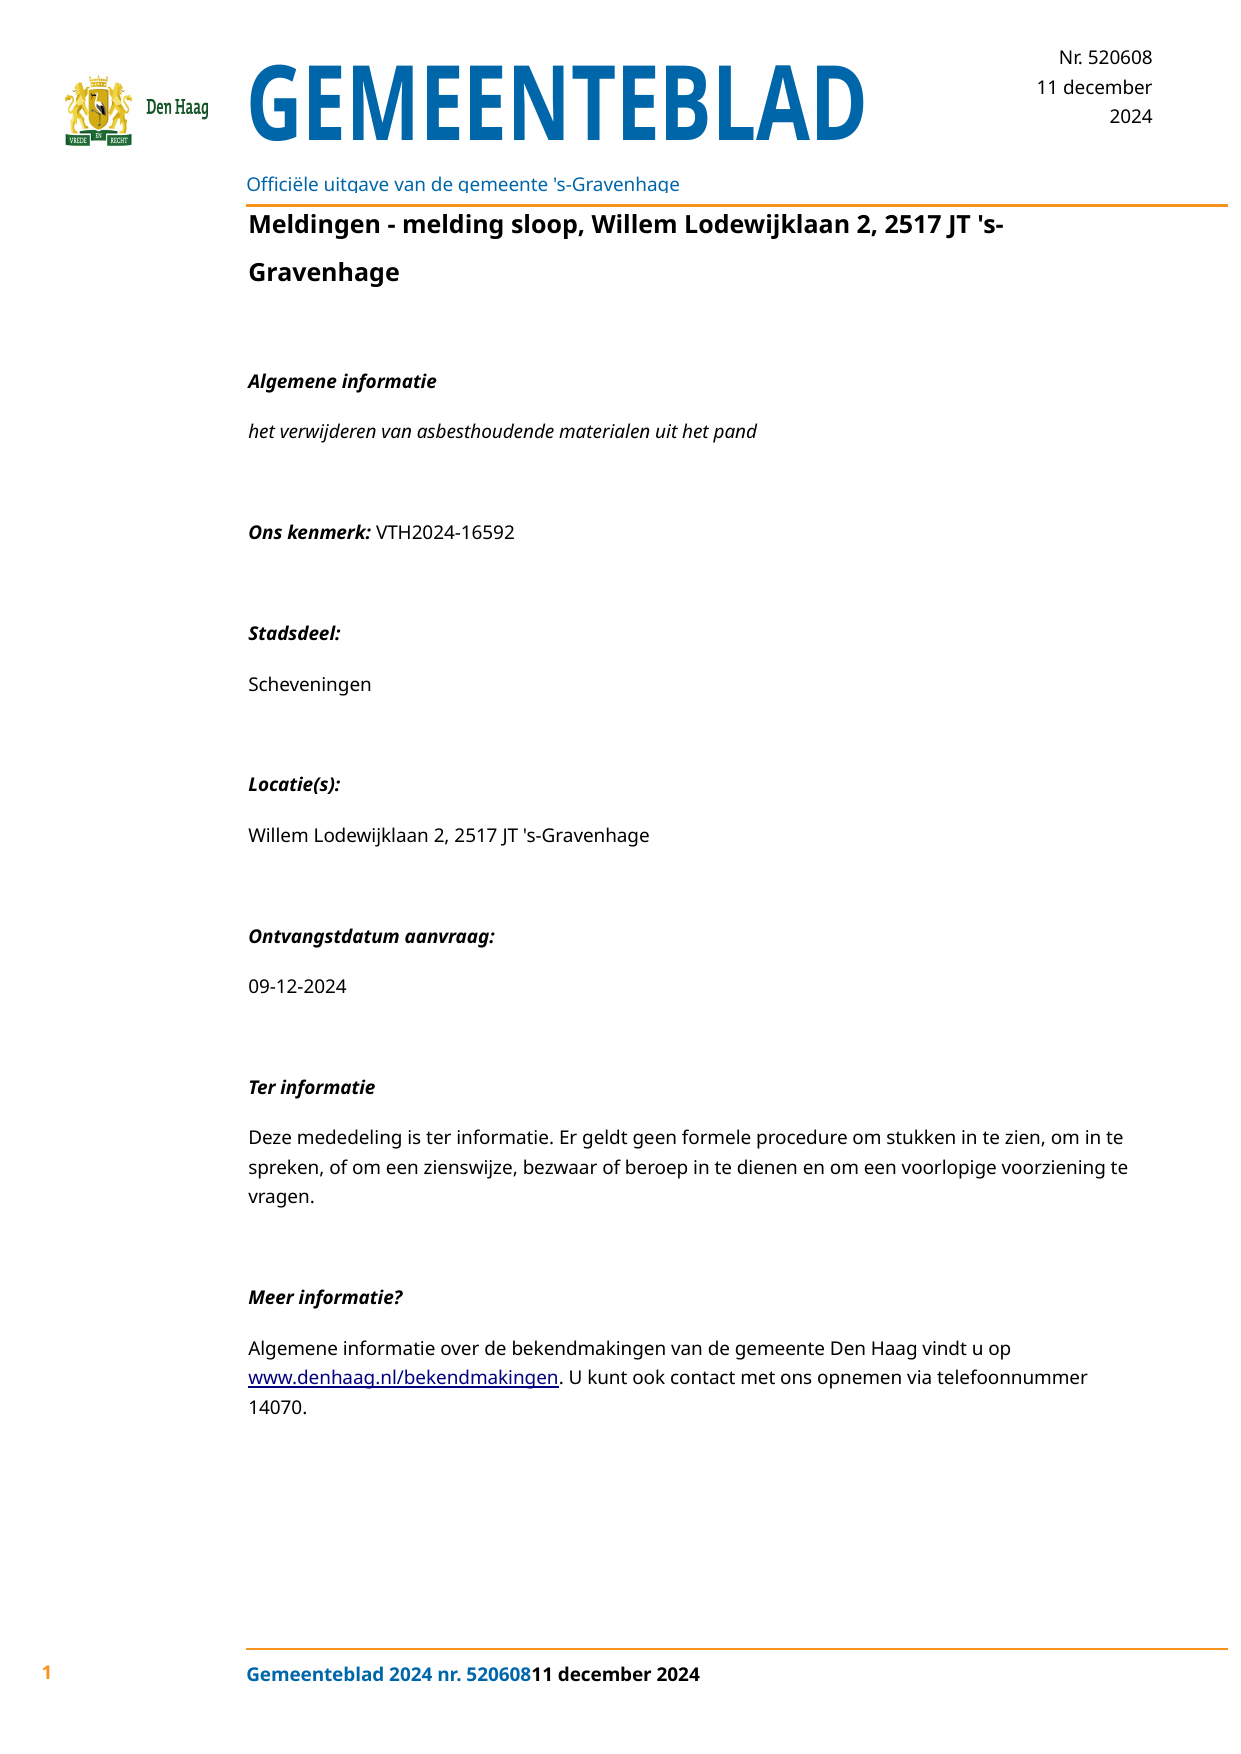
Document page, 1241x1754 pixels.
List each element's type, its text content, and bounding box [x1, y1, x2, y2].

text 09-12-2024 [248, 973, 1152, 999]
text het verwijderen van asbesthoudende materialen uit het pand [248, 419, 1152, 444]
text Algemene informatie [248, 368, 1152, 394]
picture [41, 47, 231, 172]
text Meldingen - melding sloop, Willem Lodewijklaan 2, 2517 JT 's-Gravenhage [248, 207, 1152, 288]
text Locatie(s): [248, 772, 1152, 797]
text Ter informatie [248, 1074, 1152, 1100]
text Scheveningen [248, 671, 1152, 697]
text Ons kenmerk: VTH2024-16592 [248, 519, 1152, 545]
text Deze mededeling is ter informatie. Er geldt geen formele procedure om stukken in te zien, om in te spreken, of om een zienswijze, bezwaar of beroep in te dienen en om een voorlopige voorziening te vragen. [248, 1124, 1152, 1209]
text Meer informatie? [248, 1284, 1152, 1310]
text Stadsdeel: [248, 620, 1152, 646]
text Willem Lodewijklaan 2, 2517 JT 's-Gravenhage [248, 822, 1152, 848]
text Algemene informatie over de bekendmakingen van de gemeente Den Haag vindt u op www.denhaag.nl/bekendmakingen. U kunt ook contact met ons opnemen via telefoonnummer 14070. [248, 1335, 1152, 1420]
text Ontvangstdatum aanvraag: [248, 923, 1152, 949]
